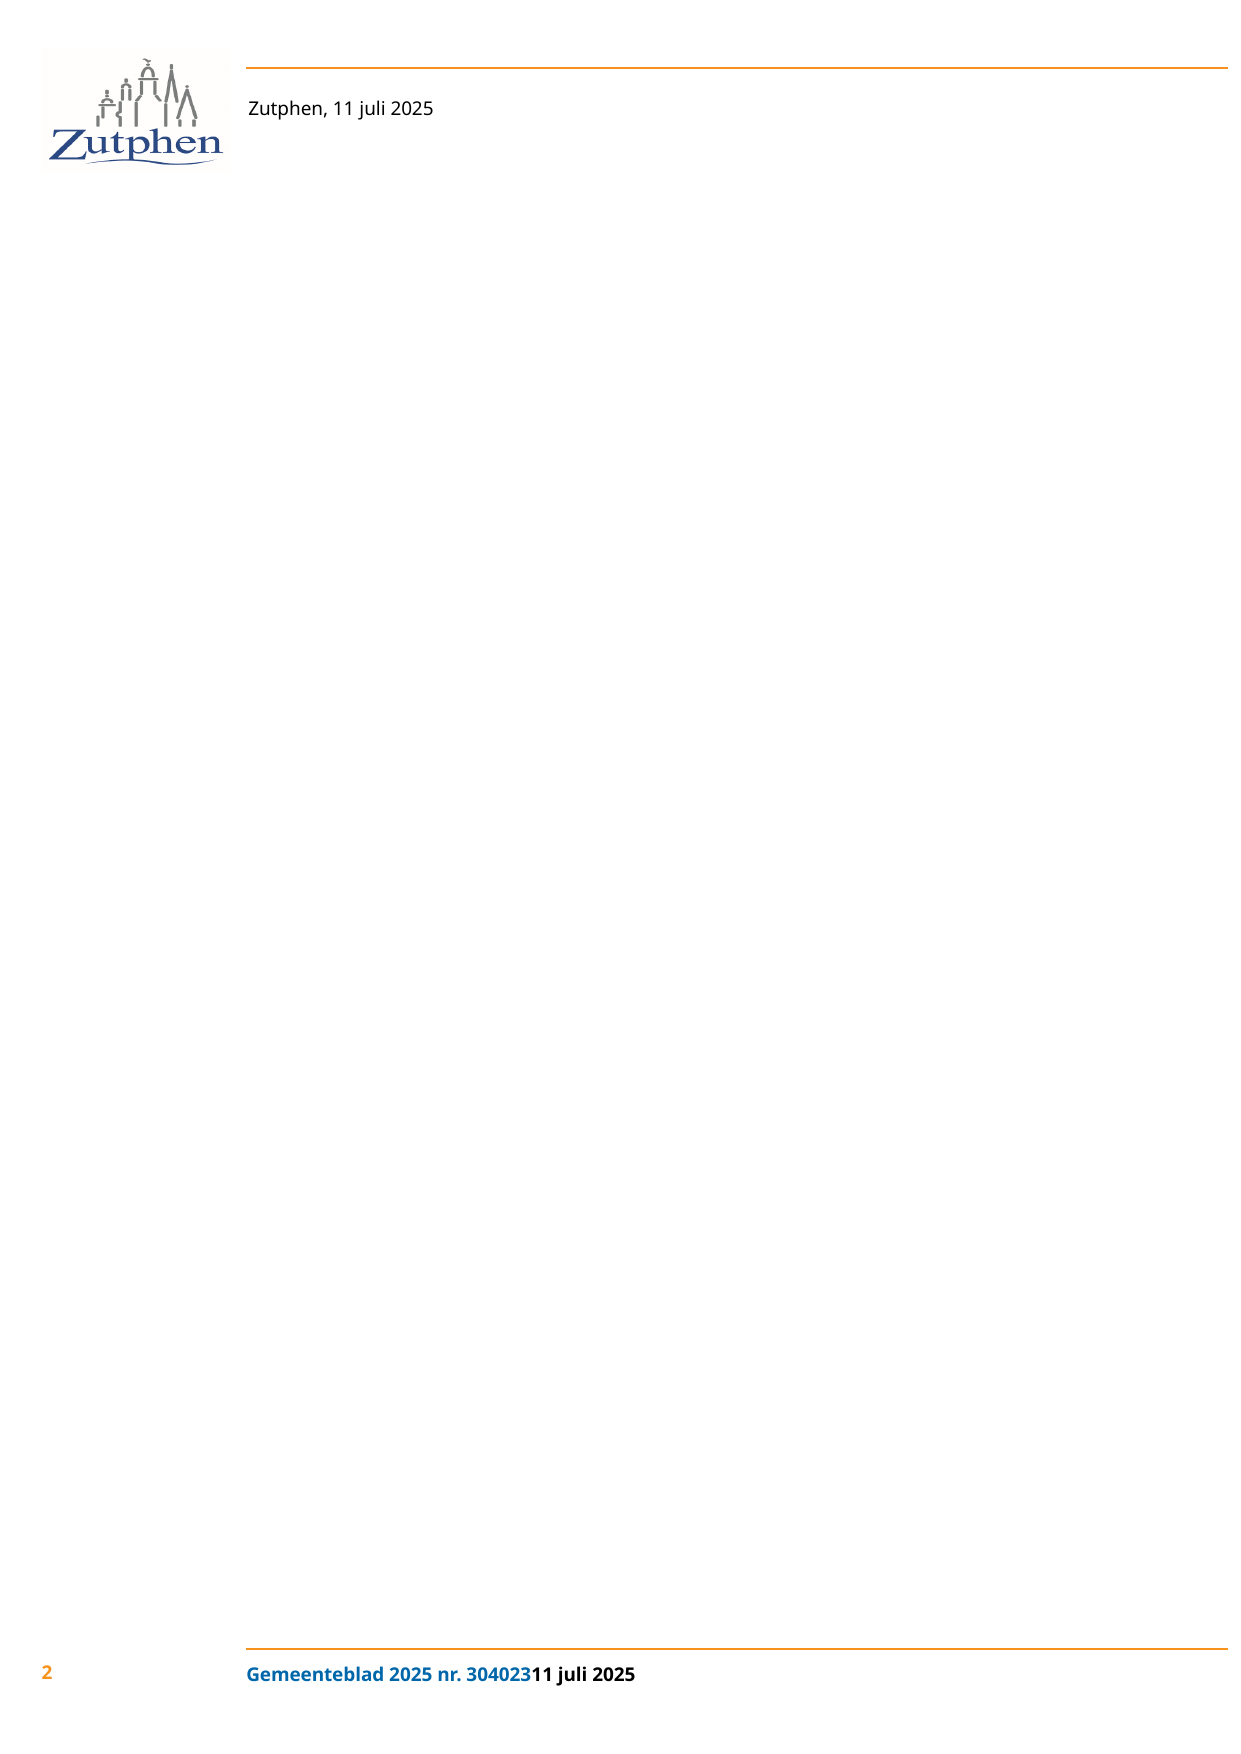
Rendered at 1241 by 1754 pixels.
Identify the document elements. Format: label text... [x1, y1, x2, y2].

picture [41, 47, 231, 172]
text Zutphen, 11 juli 2025 [248, 95, 1152, 121]
